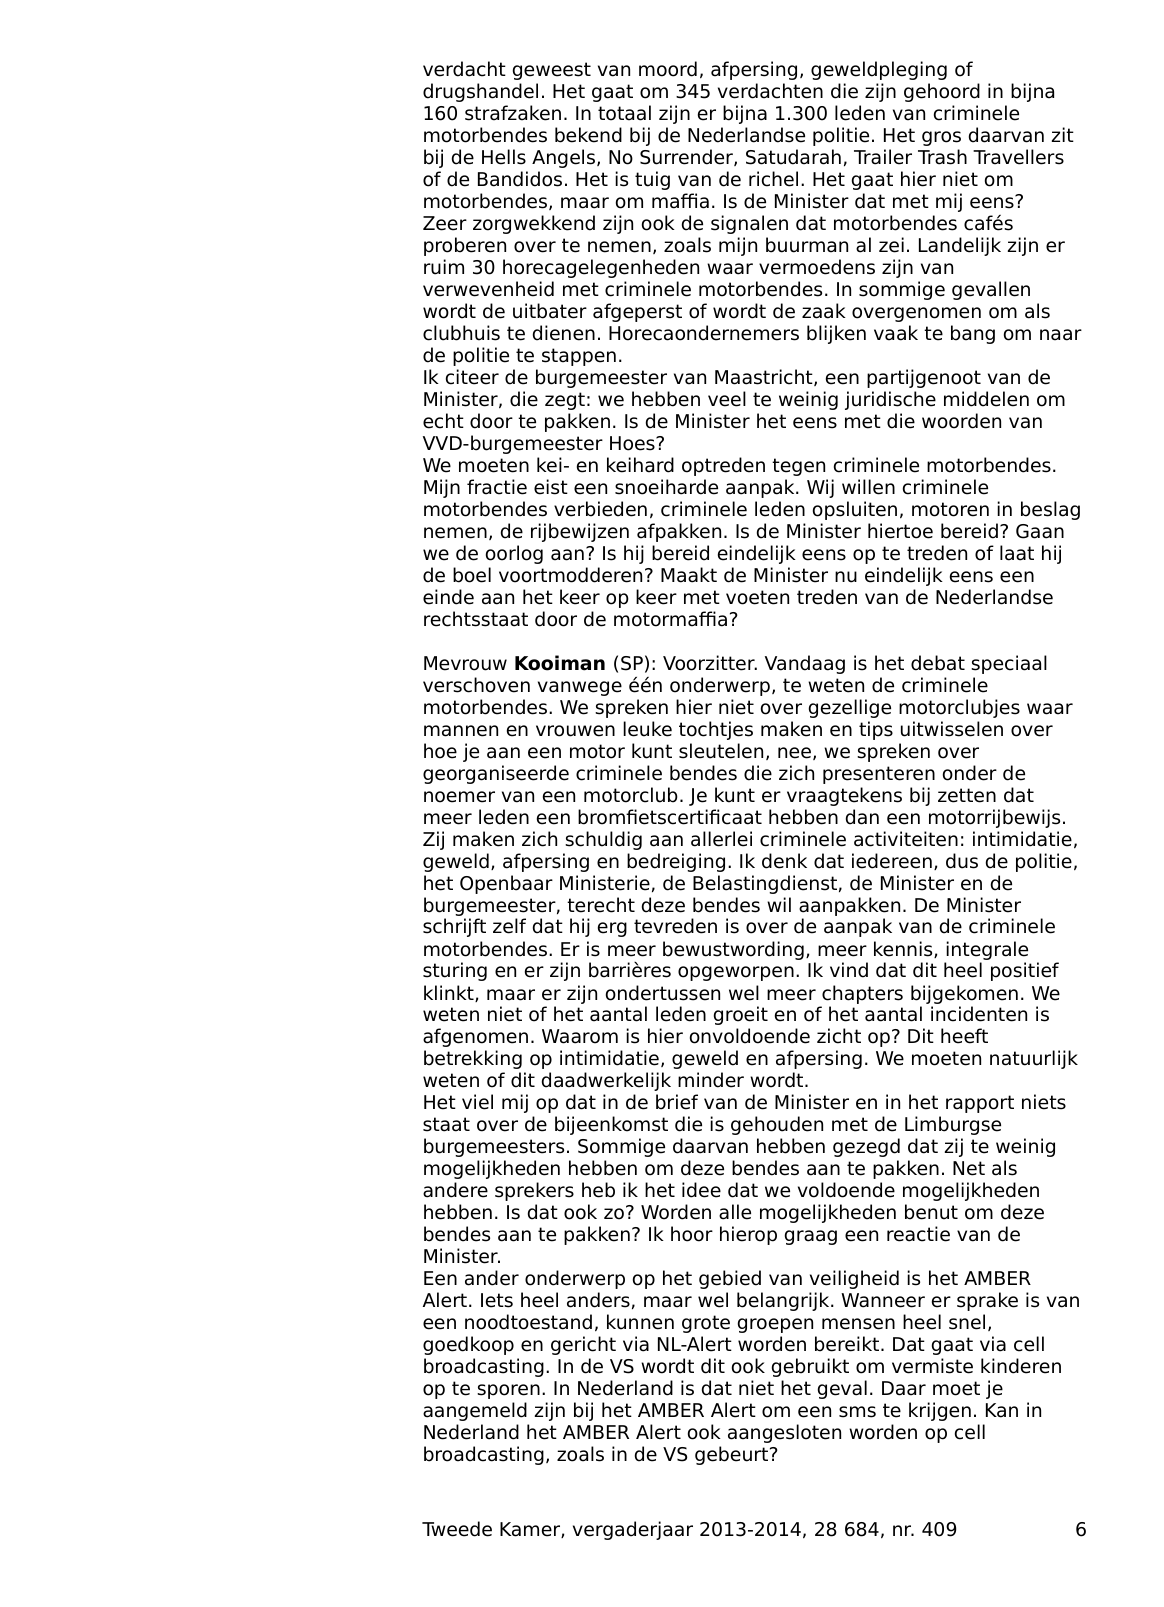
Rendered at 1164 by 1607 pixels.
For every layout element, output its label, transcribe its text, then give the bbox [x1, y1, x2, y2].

text Mevrouw Kooiman (SP): Voorzitter. Vandaag is het debat speciaal verschoven vanwege één onderwerp, te weten de criminele motorbendes. We spreken hier niet over gezellige motorclubjes waar mannen en vrouwen leuke tochtjes maken en tips uitwisselen over hoe je aan een motor kunt sleutelen, nee, we spreken over georganiseerde criminele bendes die zich presenteren onder de noemer van een motorclub. Je kunt er vraagtekens bij zetten dat meer leden een bromfietscertificaat hebben dan een motorrijbewijs. Zij maken zich schuldig aan allerlei criminele activiteiten: intimidatie, geweld, afpersing en bedreiging. Ik denk dat iedereen, dus de politie, het Openbaar Ministerie, de Belastingdienst, de Minister en de burgemeester, terecht deze bendes wil aanpakken. De Minister schrijft zelf dat hij erg tevreden is over de aanpak van de criminele motorbendes. Er is meer bewustwording, meer kennis, integrale sturing en er zijn barrières opgeworpen. Ik vind dat dit heel positief klinkt, maar er zijn ondertussen wel meer chapters bijgekomen. We weten niet of het aantal leden groeit en of het aantal incidenten is afgenomen. Waarom is hier onvoldoende zicht op? Dit heeft betrekking op intimidatie, geweld en afpersing. We moeten natuurlijk weten of dit daadwerkelijk minder wordt. [422, 653, 1087, 1092]
text verdacht geweest van moord, afpersing, geweldpleging of drugshandel. Het gaat om 345 verdachten die zijn gehoord in bijna 160 strafzaken. In totaal zijn er bijna 1.300 leden van criminele motorbendes bekend bij de Nederlandse politie. Het gros daarvan zit bij de Hells Angels, No Surrender, Satudarah, Trailer Trash Travellers of de Bandidos. Het is tuig van de richel. Het gaat hier niet om motorbendes, maar om maffia. Is de Minister dat met mij eens? [422, 59, 1087, 213]
text Zeer zorgwekkend zijn ook de signalen dat motorbendes cafés proberen over te nemen, zoals mijn buurman al zei. Landelijk zijn er ruim 30 horecagelegenheden waar vermoedens zijn van verwevenheid met criminele motorbendes. In sommige gevallen wordt de uitbater afgeperst of wordt de zaak overgenomen om als clubhuis te dienen. Horecaondernemers blijken vaak te bang om naar de politie te stappen. [422, 213, 1087, 367]
text Ik citeer de burgemeester van Maastricht, een partijgenoot van de Minister, die zegt: we hebben veel te weinig juridische middelen om echt door te pakken. Is de Minister het eens met die woorden van VVD-burgemeester Hoes? [422, 367, 1087, 455]
text Het viel mij op dat in de brief van de Minister en in het rapport niets staat over de bijeenkomst die is gehouden met de Limburgse burgemeesters. Sommige daarvan hebben gezegd dat zij te weinig mogelijkheden hebben om deze bendes aan te pakken. Net als andere sprekers heb ik het idee dat we voldoende mogelijkheden hebben. Is dat ook zo? Worden alle mogelijkheden benut om deze bendes aan te pakken? Ik hoor hierop graag een reactie van de Minister. [422, 1092, 1087, 1268]
text Een ander onderwerp op het gebied van veiligheid is het AMBER Alert. Iets heel anders, maar wel belangrijk. Wanneer er sprake is van een noodtoestand, kunnen grote groepen mensen heel snel, goedkoop en gericht via NL-Alert worden bereikt. Dat gaat via cell broadcasting. In de VS wordt dit ook gebruikt om vermiste kinderen op te sporen. In Nederland is dat niet het geval. Daar moet je aangemeld zijn bij het AMBER Alert om een sms te krijgen. Kan in Nederland het AMBER Alert ook aangesloten worden op cell broadcasting, zoals in de VS gebeurt? [422, 1268, 1087, 1466]
text We moeten kei- en keihard optreden tegen criminele motorbendes. Mijn fractie eist een snoeiharde aanpak. Wij willen criminele motorbendes verbieden, criminele leden opsluiten, motoren in beslag nemen, de rijbewijzen afpakken. Is de Minister hiertoe bereid? Gaan we de oorlog aan? Is hij bereid eindelijk eens op te treden of laat hij de boel voortmodderen? Maakt de Minister nu eindelijk eens een einde aan het keer op keer met voeten treden van de Nederlandse rechtsstaat door de motormaffia? [422, 455, 1087, 631]
